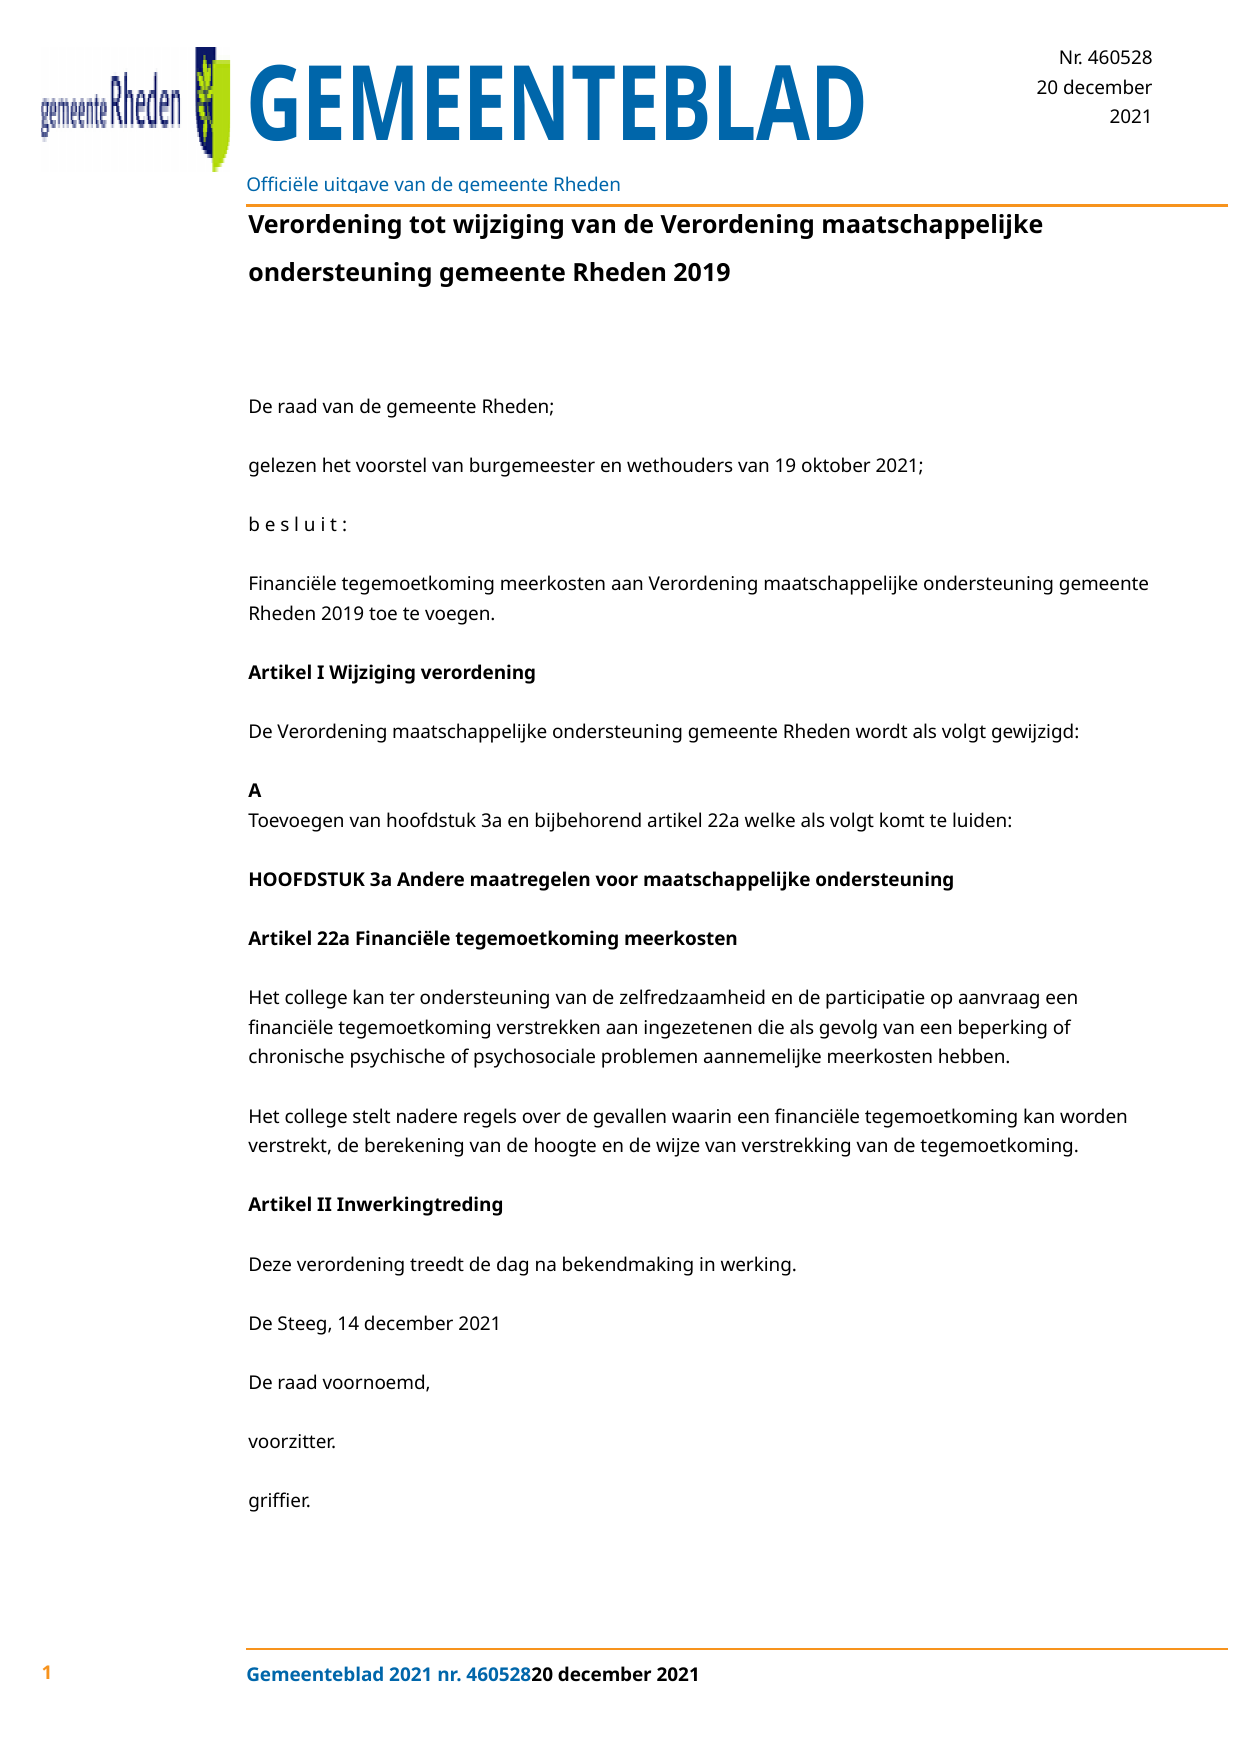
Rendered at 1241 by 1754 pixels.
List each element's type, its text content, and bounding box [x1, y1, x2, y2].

text gelezen het voorstel van burgemeester en wethouders van 19 oktober 2021; [248, 452, 1152, 478]
text Artikel 22a Financiële tegemoetkoming meerkosten [248, 925, 1152, 951]
text De Steeg, 14 december 2021 [248, 1310, 1152, 1336]
text griffier. [248, 1487, 1152, 1513]
text voorzitter. [248, 1428, 1152, 1454]
text Toevoegen van hoofdstuk 3a en bijbehorend artikel 22a welke als volgt komt te luiden: [248, 807, 1152, 833]
text Financiële tegemoetkoming meerkosten aan Verordening maatschappelijke ondersteuning gemeente Rheden 2019 toe te voegen. [248, 570, 1152, 626]
text De raad voornoemd, [248, 1369, 1152, 1395]
text De raad van de gemeente Rheden; [248, 393, 1152, 419]
text De Verordening maatschappelijke ondersteuning gemeente Rheden wordt als volgt gewijzigd: [248, 718, 1152, 744]
text Verordening tot wijziging van de Verordening maatschappelijke ondersteuning gemeente Rheden 2019 [248, 207, 1152, 288]
text Deze verordening treedt de dag na bekendmaking in werking. [248, 1251, 1152, 1277]
text Het college stelt nadere regels over de gevallen waarin een financiële tegemoetkoming kan worden verstrekt, de berekening van de hoogte en de wijze van verstrekking van de tegemoetkoming. [248, 1103, 1152, 1158]
text b e s l u i t : [248, 511, 1152, 537]
text HOOFDSTUK 3a Andere maatregelen voor maatschappelijke ondersteuning [248, 866, 1152, 892]
text Artikel I Wijziging verordening [248, 659, 1152, 685]
text A [248, 777, 1152, 803]
text Artikel II Inwerkingtreding [248, 1192, 1152, 1217]
text Het college kan ter ondersteuning van de zelfredzaamheid en de participatie op aanvraag een financiële tegemoetkoming verstrekken aan ingezetenen die als gevolg van een beperking of chronische psychische of psychosociale problemen aannemelijke meerkosten hebben. [248, 984, 1152, 1069]
picture [41, 47, 231, 172]
